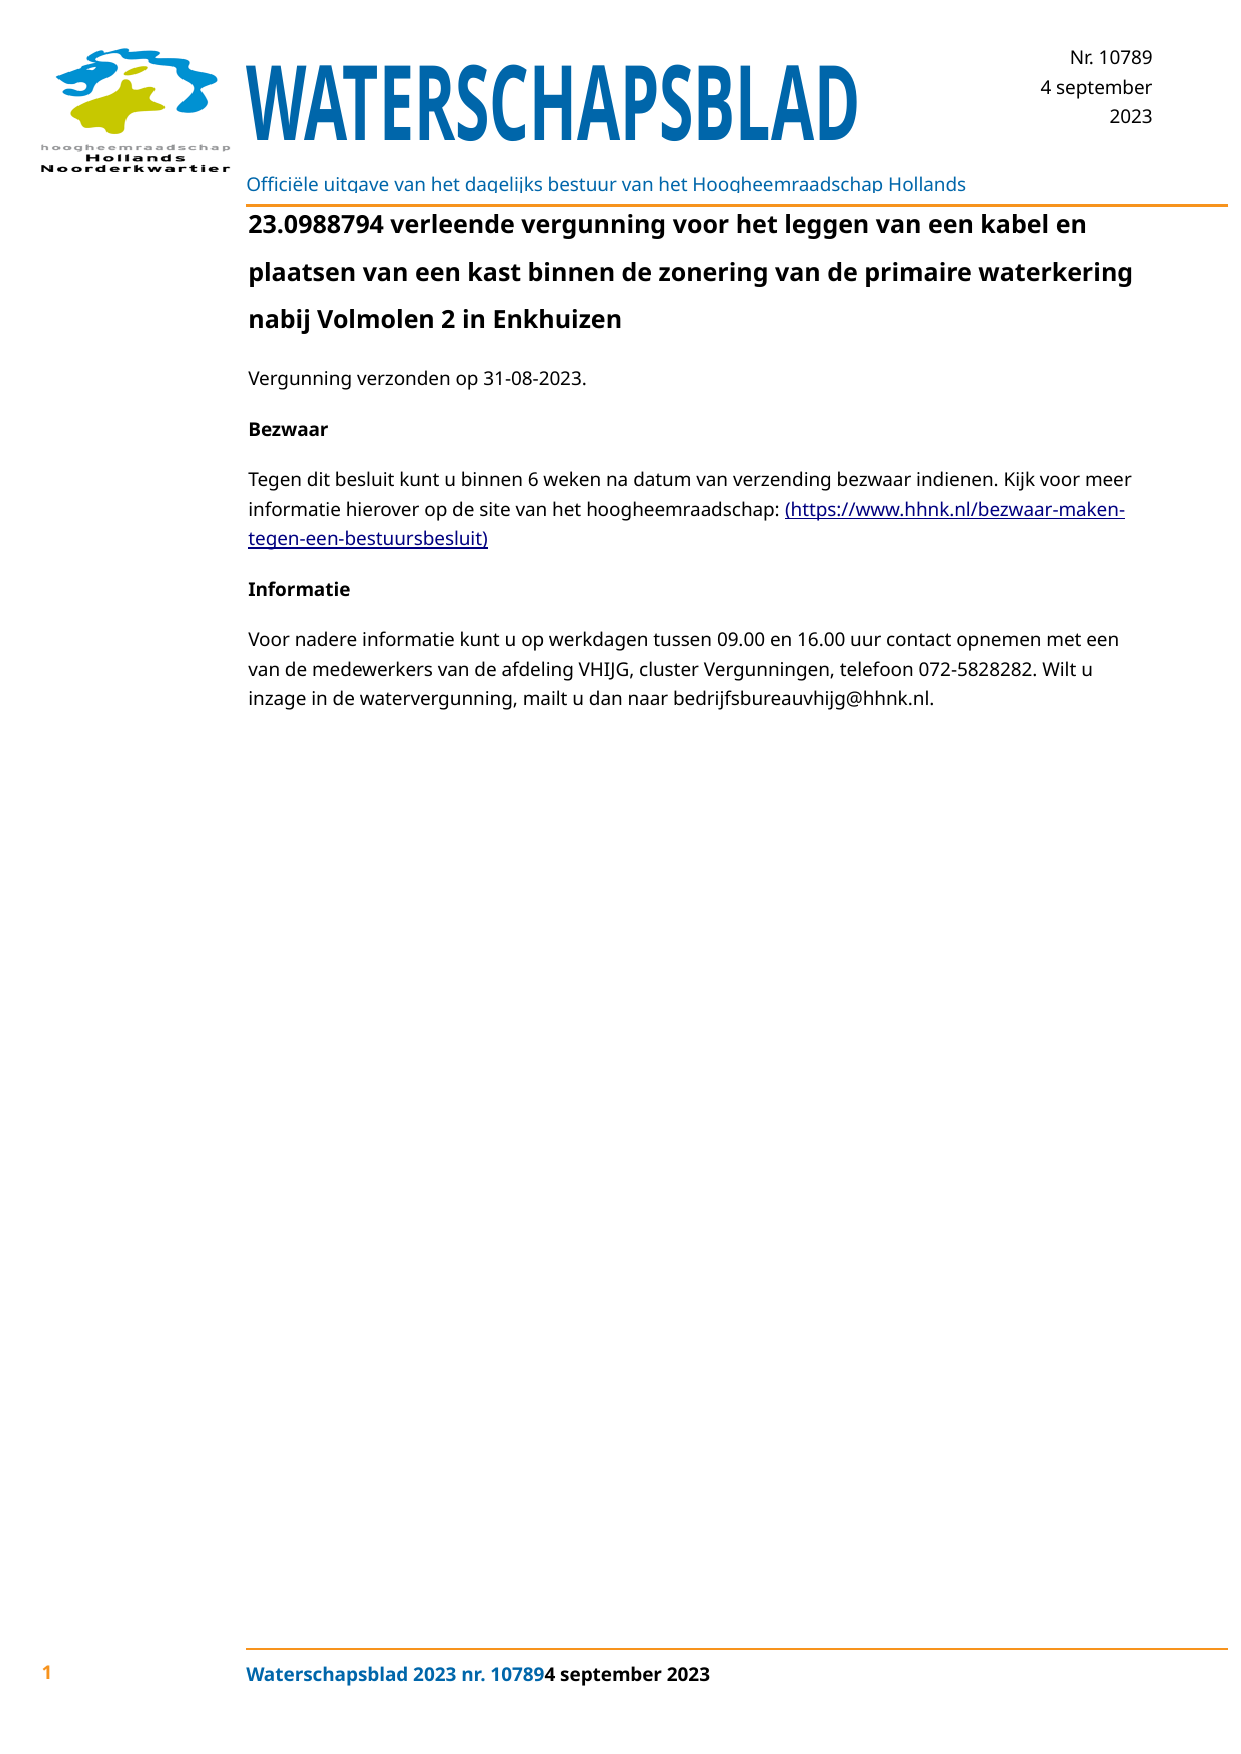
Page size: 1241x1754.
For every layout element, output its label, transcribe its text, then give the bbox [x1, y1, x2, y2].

text Informatie [248, 576, 1152, 602]
text 23.0988794 verleende vergunning voor het leggen van een kabel en plaatsen van een kast binnen de zonering van de primaire waterkering nabij Volmolen 2 in Enkhuizen [248, 207, 1152, 336]
text Tegen dit besluit kunt u binnen 6 weken na datum van verzending bezwaar indienen. Kijk voor meer informatie hierover op de site van het hoogheemraadschap: (https://www.hhnk.nl/bezwaar-maken-tegen-een-bestuursbesluit) [248, 466, 1152, 551]
picture [41, 47, 231, 172]
text Voor nadere informatie kunt u op werkdagen tussen 09.00 en 16.00 uur contact opnemen met een van de medewerkers van de afdeling VHIJG, cluster Vergunningen, telefoon 072-5828282. Wilt u inzage in de watervergunning, mailt u dan naar bedrijfsbureauvhijg@hhnk.nl. [248, 626, 1152, 711]
text Vergunning verzonden op 31-08-2023. [248, 366, 1152, 391]
text Bezwaar [248, 416, 1152, 442]
